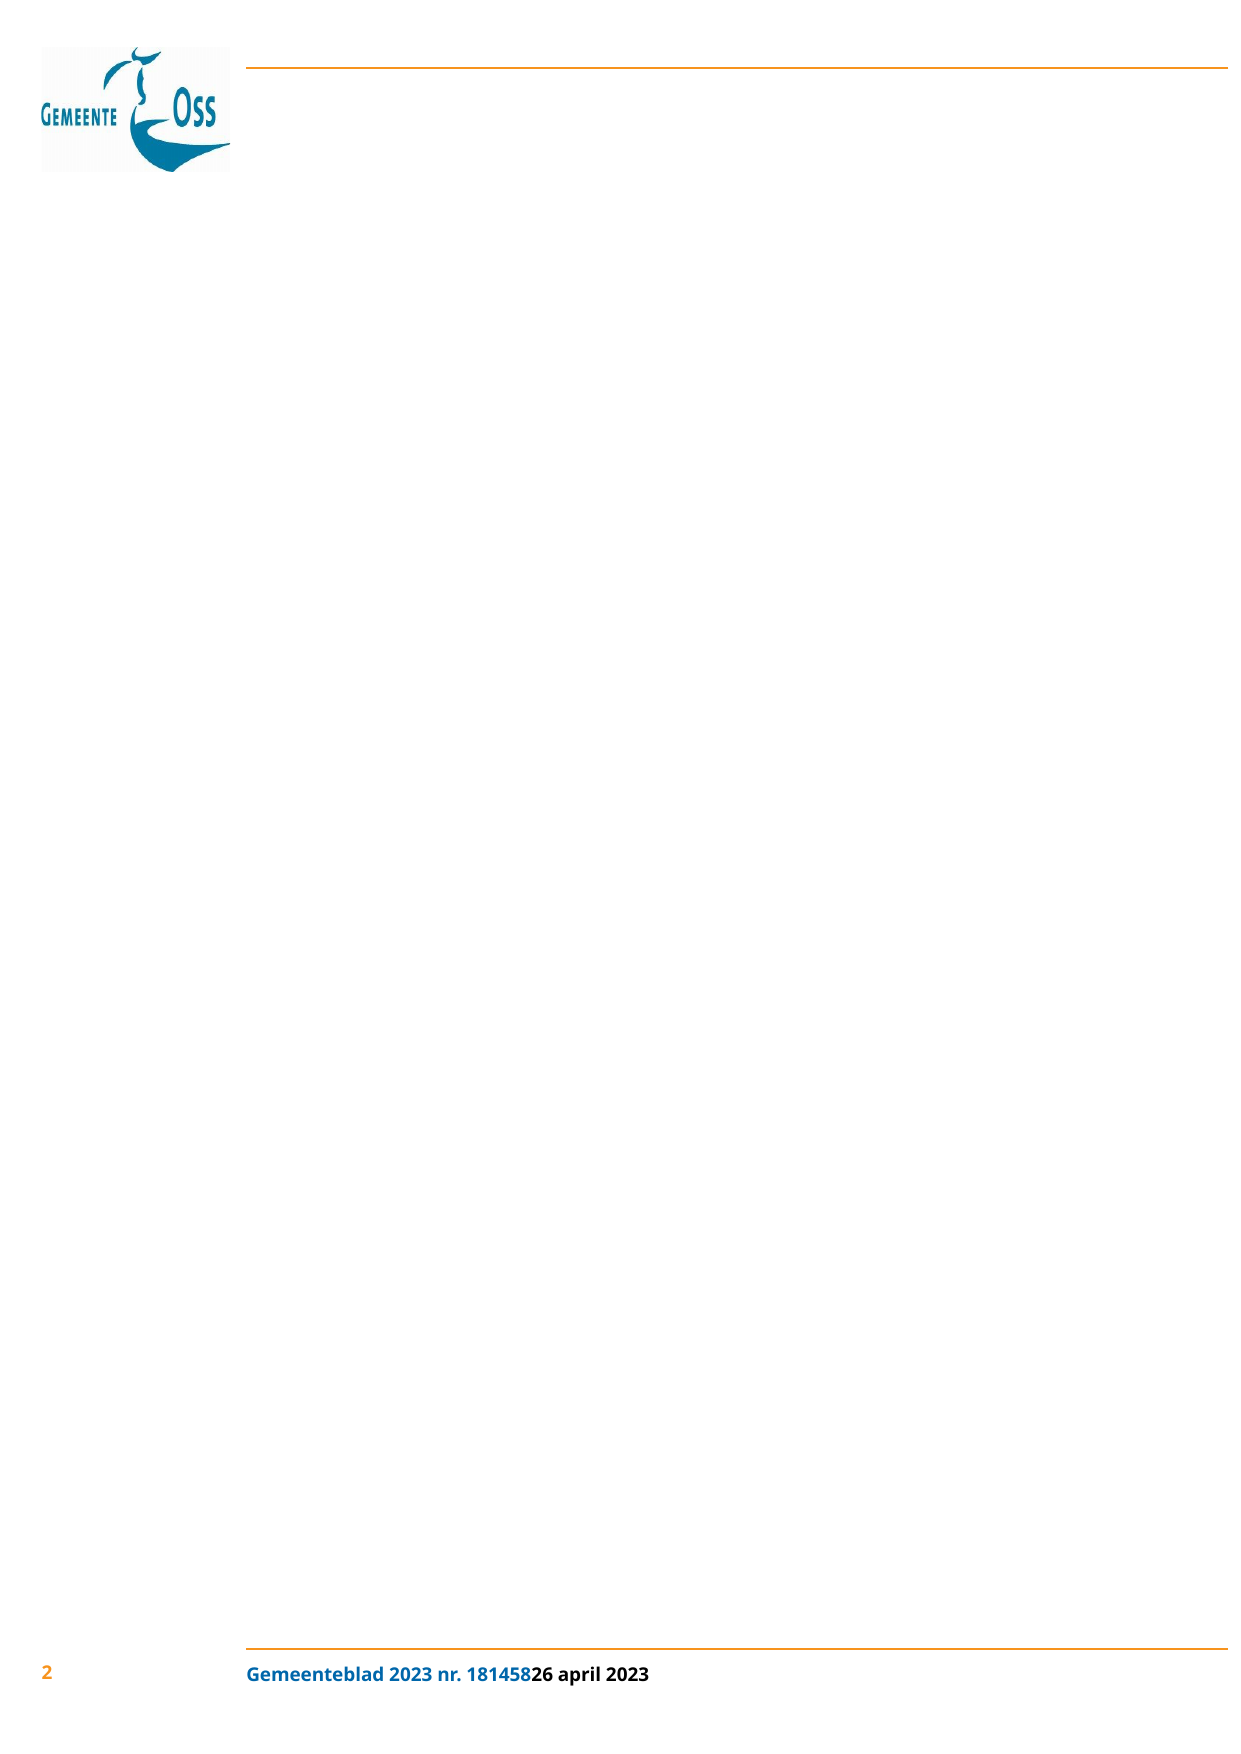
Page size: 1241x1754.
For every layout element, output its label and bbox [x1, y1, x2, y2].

picture [41, 47, 231, 172]
